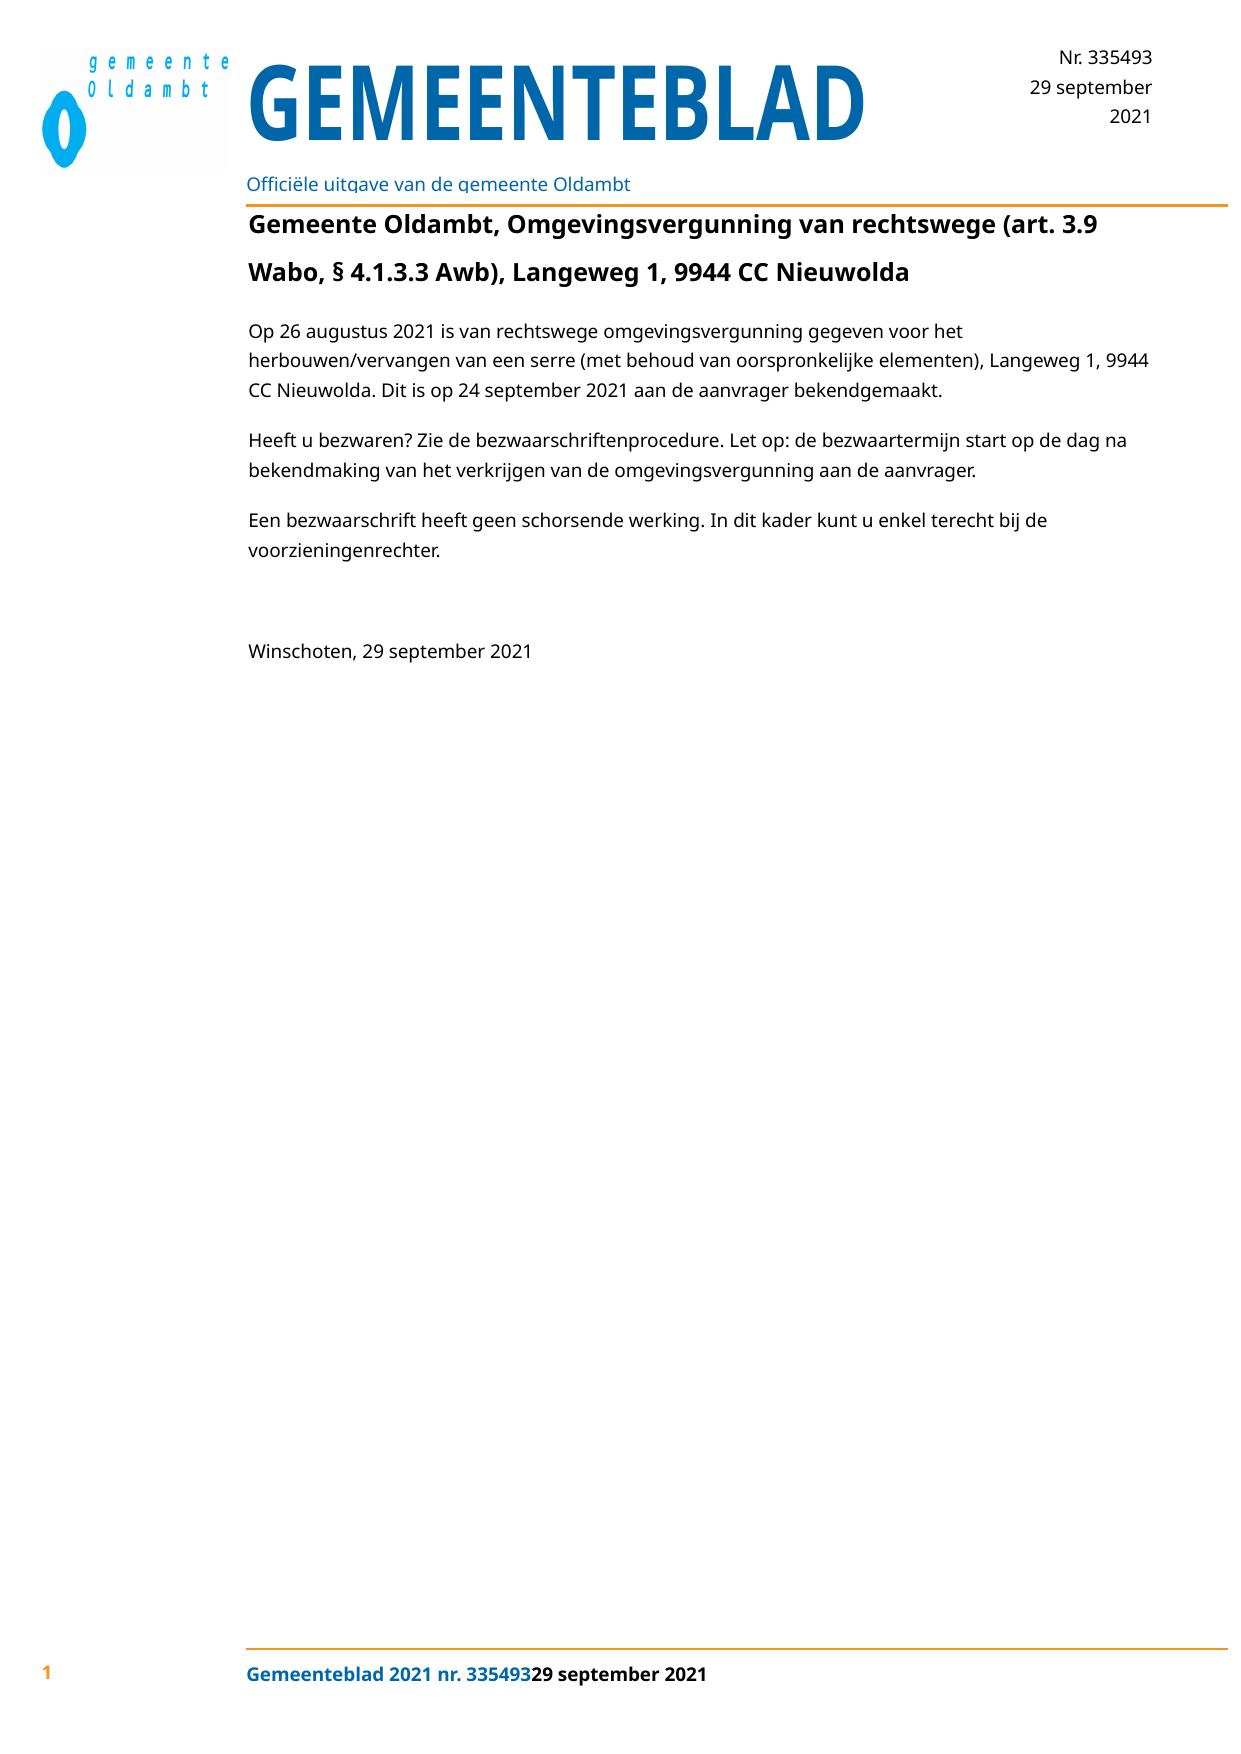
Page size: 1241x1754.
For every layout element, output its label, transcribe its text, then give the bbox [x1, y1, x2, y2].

picture [41, 47, 231, 172]
text Op 26 augustus 2021 is van rechtswege omgevingsvergunning gegeven voor het herbouwen/vervangen van een serre (met behoud van oorspronkelijke elementen), Langeweg 1, 9944 CC Nieuwolda. Dit is op 24 september 2021 aan de aanvrager bekendgemaakt. [248, 318, 1152, 403]
text Een bezwaarschrift heeft geen schorsende werking. In dit kader kunt u enkel terecht bij de voorzieningenrechter. [248, 507, 1152, 563]
text Heeft u bezwaren? Zie de bezwaarschriftenprocedure. Let op: de bezwaartermijn start op de dag na bekendmaking van het verkrijgen van de omgevingsvergunning aan de aanvrager. [248, 427, 1152, 483]
text Winschoten, 29 september 2021 [248, 638, 1152, 664]
text Gemeente Oldambt, Omgevingsvergunning van rechtswege (art. 3.9 Wabo, § 4.1.3.3 Awb), Langeweg 1, 9944 CC Nieuwolda [248, 207, 1152, 288]
